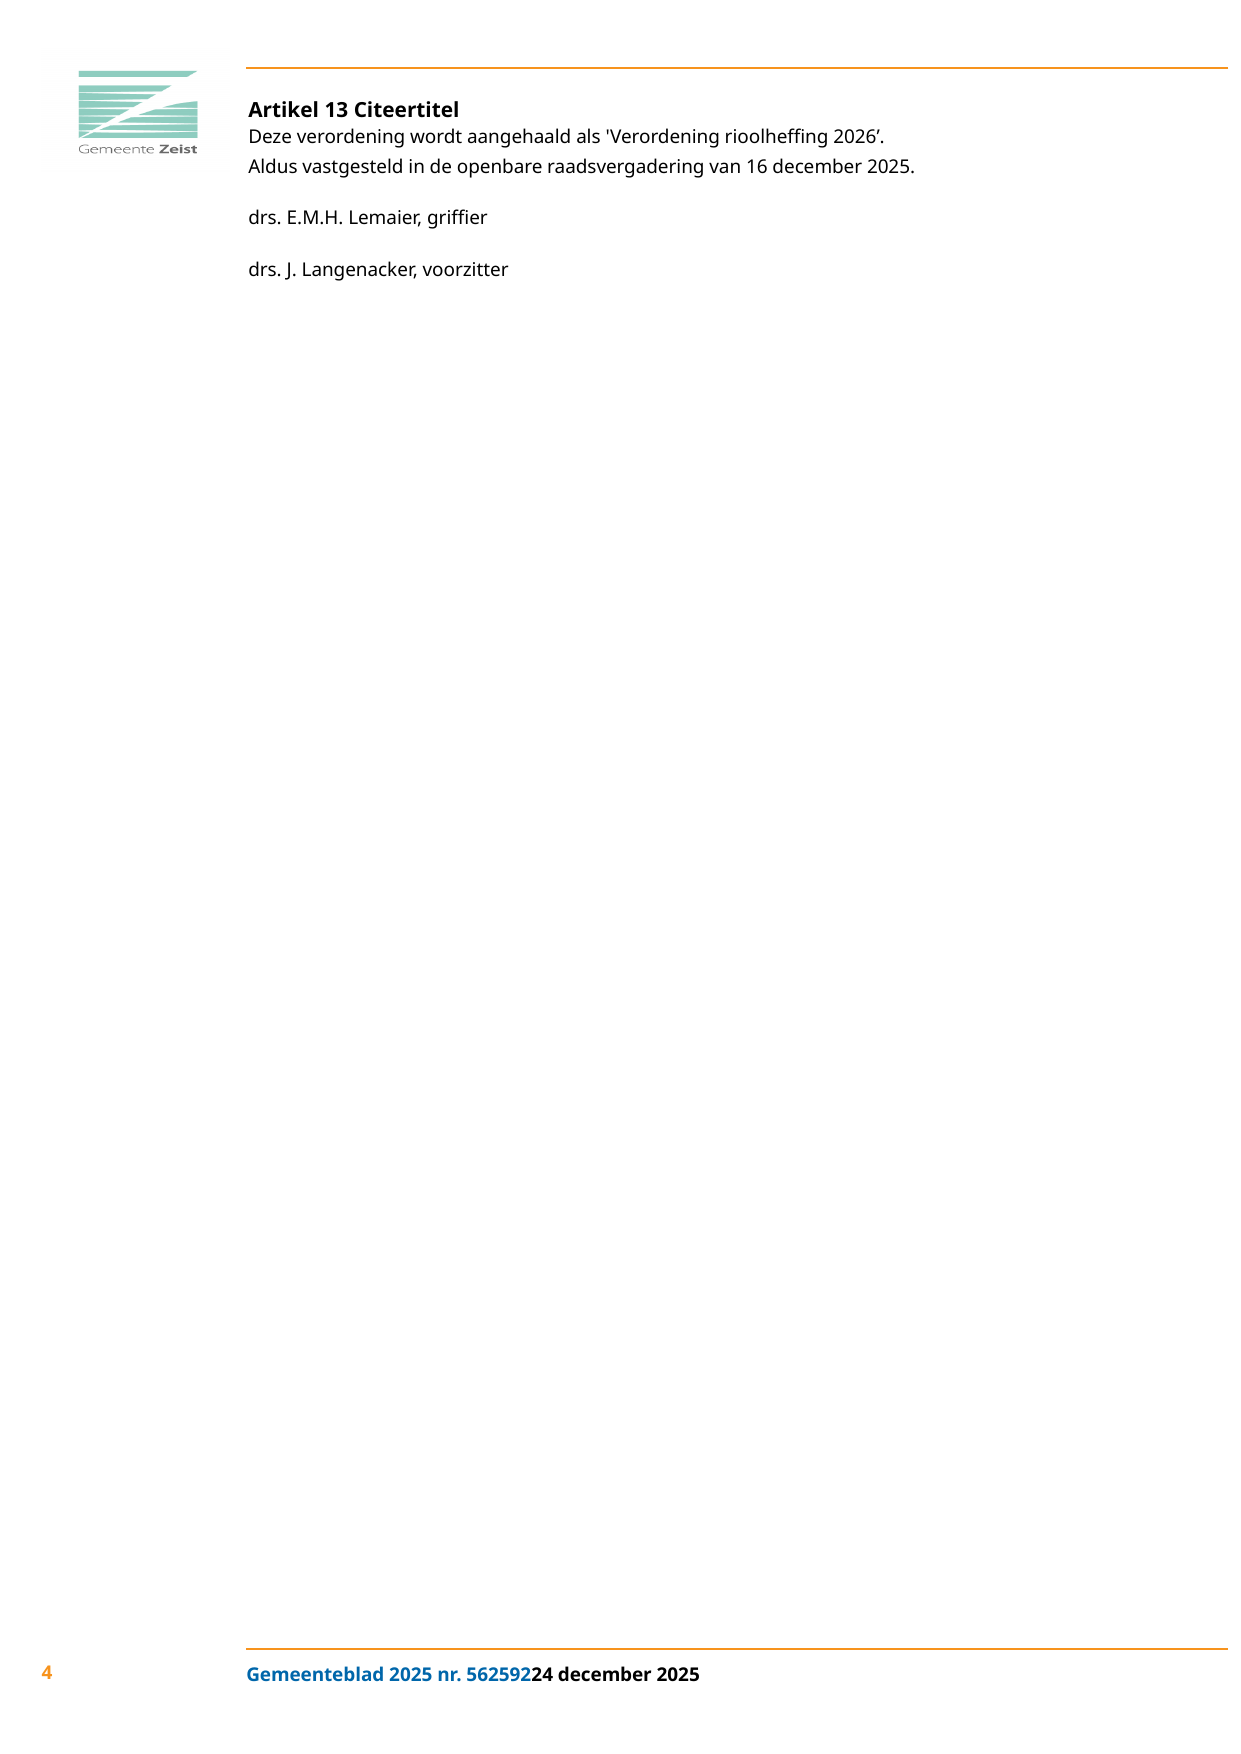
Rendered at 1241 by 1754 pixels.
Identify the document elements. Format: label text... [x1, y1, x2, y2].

text Artikel 13 Citeertitel [248, 95, 1152, 123]
text Aldus vastgesteld in de openbare raadsvergadering van 16 december 2025. [248, 153, 1152, 178]
picture [41, 47, 231, 172]
text Deze verordening wordt aangehaald als 'Verordening rioolheffing 2026’. [248, 123, 1152, 149]
text drs. J. Langenacker, voorzitter [248, 256, 1152, 281]
text drs. E.M.H. Lemaier, griffier [248, 204, 1152, 230]
